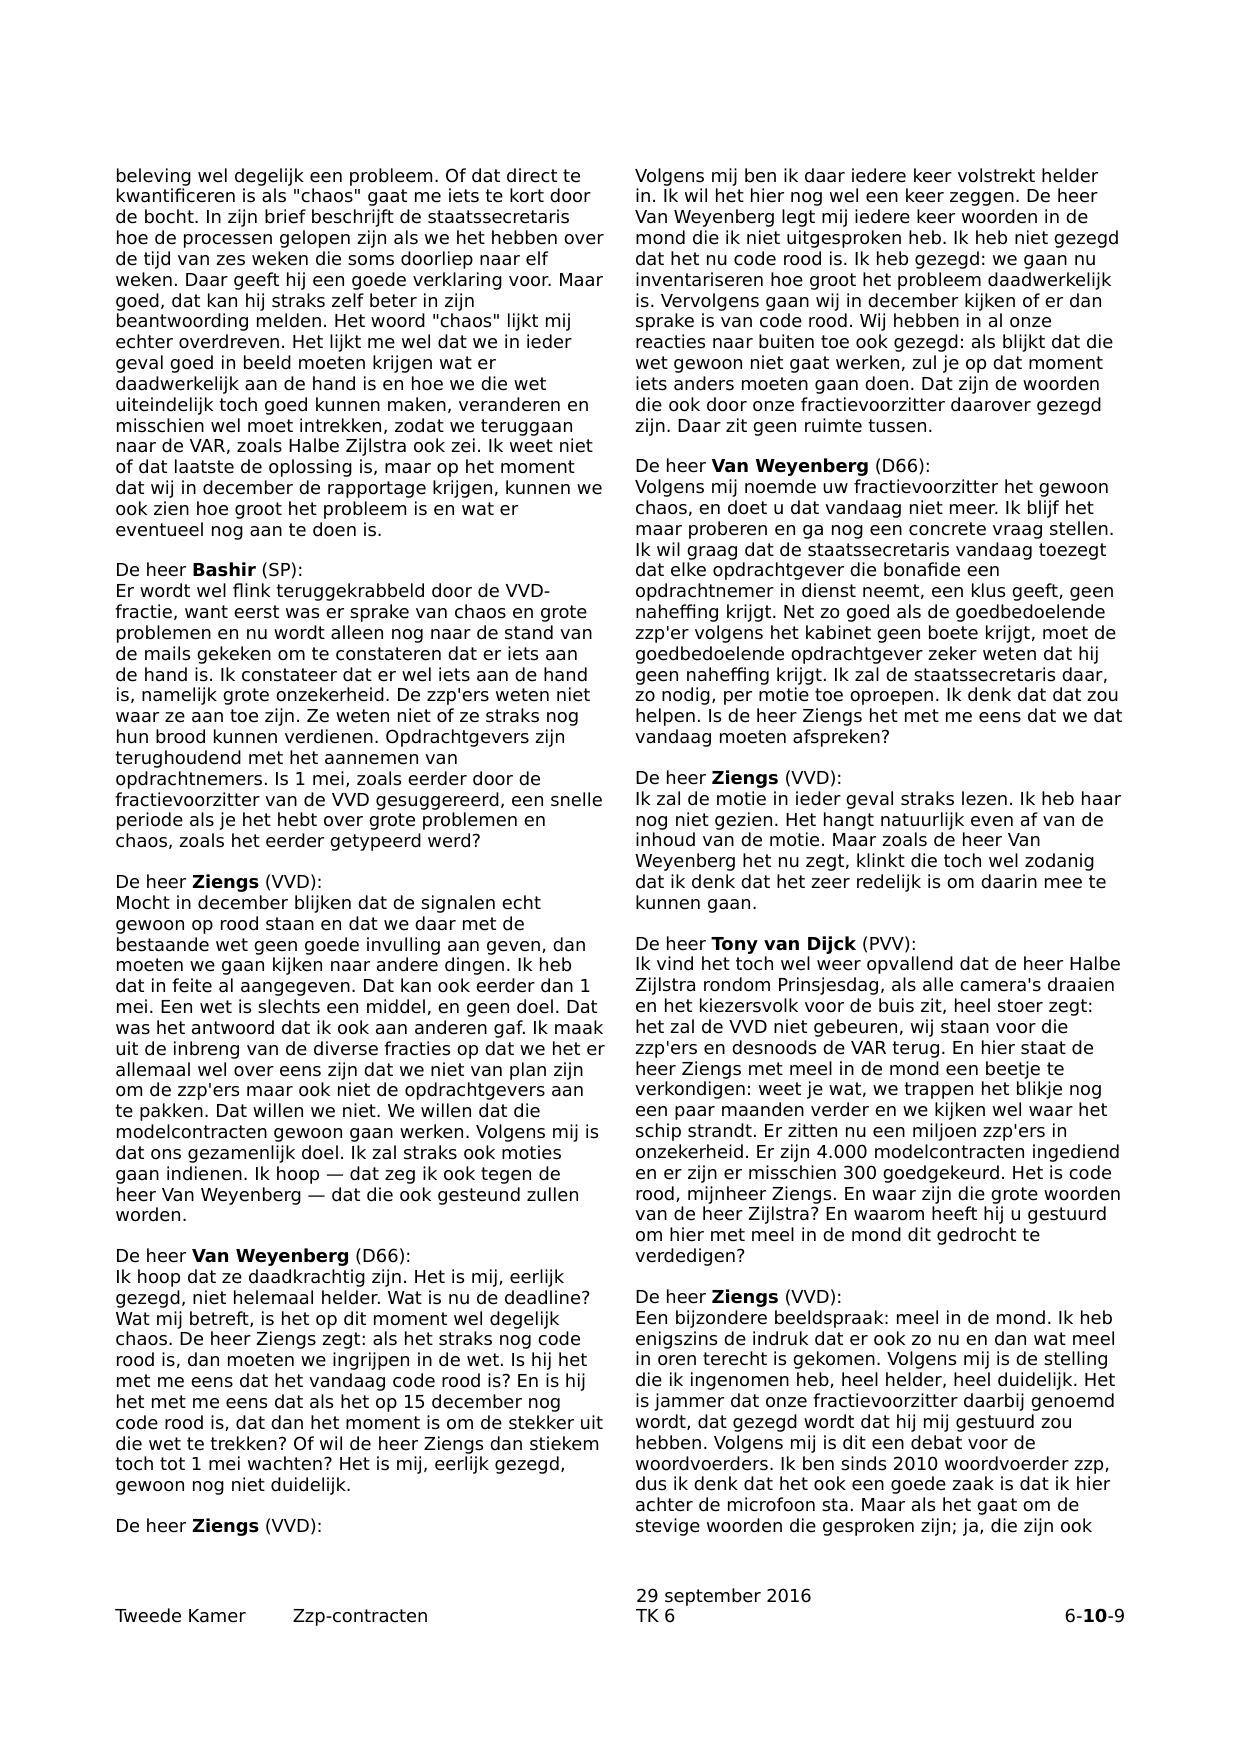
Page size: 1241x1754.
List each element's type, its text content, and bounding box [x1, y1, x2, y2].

text Volgens mij noemde uw fractievoorzitter het gewoon chaos, en doet u dat vandaag niet meer. Ik blijf het maar proberen en ga nog een concrete vraag stellen. Ik wil graag dat de staatssecretaris vandaag toezegt dat elke opdrachtgever die bonafide een opdrachtnemer in dienst neemt, een klus geeft, geen naheffing krijgt. Net zo goed als de goedbedoelende zzp'er volgens het kabinet geen boete krijgt, moet de goedbedoelende opdrachtgever zeker weten dat hij geen naheffing krijgt. Ik zal de staatssecretaris daar, zo nodig, per motie toe oproepen. Ik denk dat dat zou helpen. Is de heer Ziengs het met me eens dat we dat vandaag moeten afspreken? [635, 477, 1125, 748]
text De heer Ziengs (VVD): [115, 1516, 605, 1537]
text Er wordt wel flink teruggekrabbeld door de VVD-fractie, want eerst was er sprake van chaos en grote problemen en nu wordt alleen nog naar de stand van de mails gekeken om te constateren dat er iets aan de hand is. Ik constateer dat er wel iets aan de hand is, namelijk grote onzekerheid. De zzp'ers weten niet waar ze aan toe zijn. Ze weten niet of ze straks nog hun brood kunnen verdienen. Opdrachtgevers zijn terughoudend met het aannemen van opdrachtnemers. Is 1 mei, zoals eerder door de fractievoorzitter van de VVD gesuggereerd, een snelle periode als je het hebt over grote problemen en chaos, zoals het eerder getypeerd werd? [115, 581, 605, 852]
text De heer Van Weyenberg (D66): [115, 1246, 605, 1267]
text Ik hoop dat ze daadkrachtig zijn. Het is mij, eerlijk gezegd, niet helemaal helder. Wat is nu de deadline? Wat mij betreft, is het op dit moment wel degelijk chaos. De heer Ziengs zegt: als het straks nog code rood is, dan moeten we ingrijpen in de wet. Is hij het met me eens dat het vandaag code rood is? En is hij het met me eens dat als het op 15 december nog code rood is, dat dan het moment is om de stekker uit die wet te trekken? Of wil de heer Ziengs dan stiekem toch tot 1 mei wachten? Het is mij, eerlijk gezegd, gewoon nog niet duidelijk. [115, 1267, 605, 1496]
text Ik zal de motie in ieder geval straks lezen. Ik heb haar nog niet gezien. Het hangt natuurlijk even af van de inhoud van de motie. Maar zoals de heer Van Weyenberg het nu zegt, klinkt die toch wel zodanig dat ik denk dat het zeer redelijk is om daarin mee te kunnen gaan. [635, 788, 1125, 913]
text De heer Ziengs (VVD): [635, 768, 1125, 788]
text beleving wel degelijk een probleem. Of dat direct te kwantificeren is als "chaos" gaat me iets te kort door de bocht. In zijn brief beschrijft de staatssecretaris hoe de processen gelopen zijn als we het hebben over de tijd van zes weken die soms doorliep naar elf weken. Daar geeft hij een goede verklaring voor. Maar goed, dat kan hij straks zelf beter in zijn beantwoording melden. Het woord "chaos" lijkt mij echter overdreven. Het lijkt me wel dat we in ieder geval goed in beeld moeten krijgen wat er daadwerkelijk aan de hand is en hoe we die wet uiteindelijk toch goed kunnen maken, veranderen en misschien wel moet intrekken, zodat we teruggaan naar de VAR, zoals Halbe Zijlstra ook zei. Ik weet niet of dat laatste de oplossing is, maar op het moment dat wij in december de rapportage krijgen, kunnen we ook zien hoe groot het probleem is en wat er eventueel nog aan te doen is. [115, 165, 605, 540]
text Ik vind het toch wel weer opvallend dat de heer Halbe Zijlstra rondom Prinsjesdag, als alle camera's draaien en het kiezersvolk voor de buis zit, heel stoer zegt: het zal de VVD niet gebeuren, wij staan voor die zzp'ers en desnoods de VAR terug. En hier staat de heer Ziengs met meel in de mond een beetje te verkondigen: weet je wat, we trappen het blikje nog een paar maanden verder en we kijken wel waar het schip strandt. Er zitten nu een miljoen zzp'ers in onzekerheid. Er zijn 4.000 modelcontracten ingediend en er zijn er misschien 300 goedgekeurd. Het is code rood, mijnheer Ziengs. En waar zijn die grote woorden van de heer Zijlstra? En waarom heeft hij u gestuurd om hier met meel in de mond dit gedrocht te verdedigen? [635, 954, 1125, 1267]
text De heer Ziengs (VVD): [115, 872, 605, 893]
text De heer Van Weyenberg (D66): [635, 456, 1125, 477]
text De heer Ziengs (VVD): [635, 1287, 1125, 1307]
text Een bijzondere beeldspraak: meel in de mond. Ik heb enigszins de indruk dat er ook zo nu en dan wat meel in oren terecht is gekomen. Volgens mij is de stelling die ik ingenomen heb, heel helder, heel duidelijk. Het is jammer dat onze fractievoorzitter daarbij genoemd wordt, dat gezegd wordt dat hij mij gestuurd zou hebben. Volgens mij is dit een debat voor de woordvoerders. Ik ben sinds 2010 woordvoerder zzp, dus ik denk dat het ook een goede zaak is dat ik hier achter de microfoon sta. Maar als het gaat om de stevige woorden die gesproken zijn; ja, die zijn ook [635, 1307, 1125, 1537]
text Volgens mij ben ik daar iedere keer volstrekt helder in. Ik wil het hier nog wel een keer zeggen. De heer Van Weyenberg legt mij iedere keer woorden in de mond die ik niet uitgesproken heb. Ik heb niet gezegd dat het nu code rood is. Ik heb gezegd: we gaan nu inventariseren hoe groot het probleem daadwerkelijk is. Vervolgens gaan wij in december kijken of er dan sprake is van code rood. Wij hebben in al onze reacties naar buiten toe ook gezegd: als blijkt dat die wet gewoon niet gaat werken, zul je op dat moment iets anders moeten gaan doen. Dat zijn de woorden die ook door onze fractievoorzitter daarover gezegd zijn. Daar zit geen ruimte tussen. [635, 165, 1125, 436]
text De heer Bashir (SP): [115, 560, 605, 581]
text De heer Tony van Dijck (PVV): [635, 933, 1125, 954]
text Mocht in december blijken dat de signalen echt gewoon op rood staan en dat we daar met de bestaande wet geen goede invulling aan geven, dan moeten we gaan kijken naar andere dingen. Ik heb dat in feite al aangegeven. Dat kan ook eerder dan 1 mei. Een wet is slechts een middel, en geen doel. Dat was het antwoord dat ik ook aan anderen gaf. Ik maak uit de inbreng van de diverse fracties op dat we het er allemaal wel over eens zijn dat we niet van plan zijn om de zzp'ers maar ook niet de opdrachtgevers aan te pakken. Dat willen we niet. We willen dat die modelcontracten gewoon gaan werken. Volgens mij is dat ons gezamenlijk doel. Ik zal straks ook moties gaan indienen. Ik hoop — dat zeg ik ook tegen de heer Van Weyenberg — dat die ook gesteund zullen worden. [115, 893, 605, 1226]
